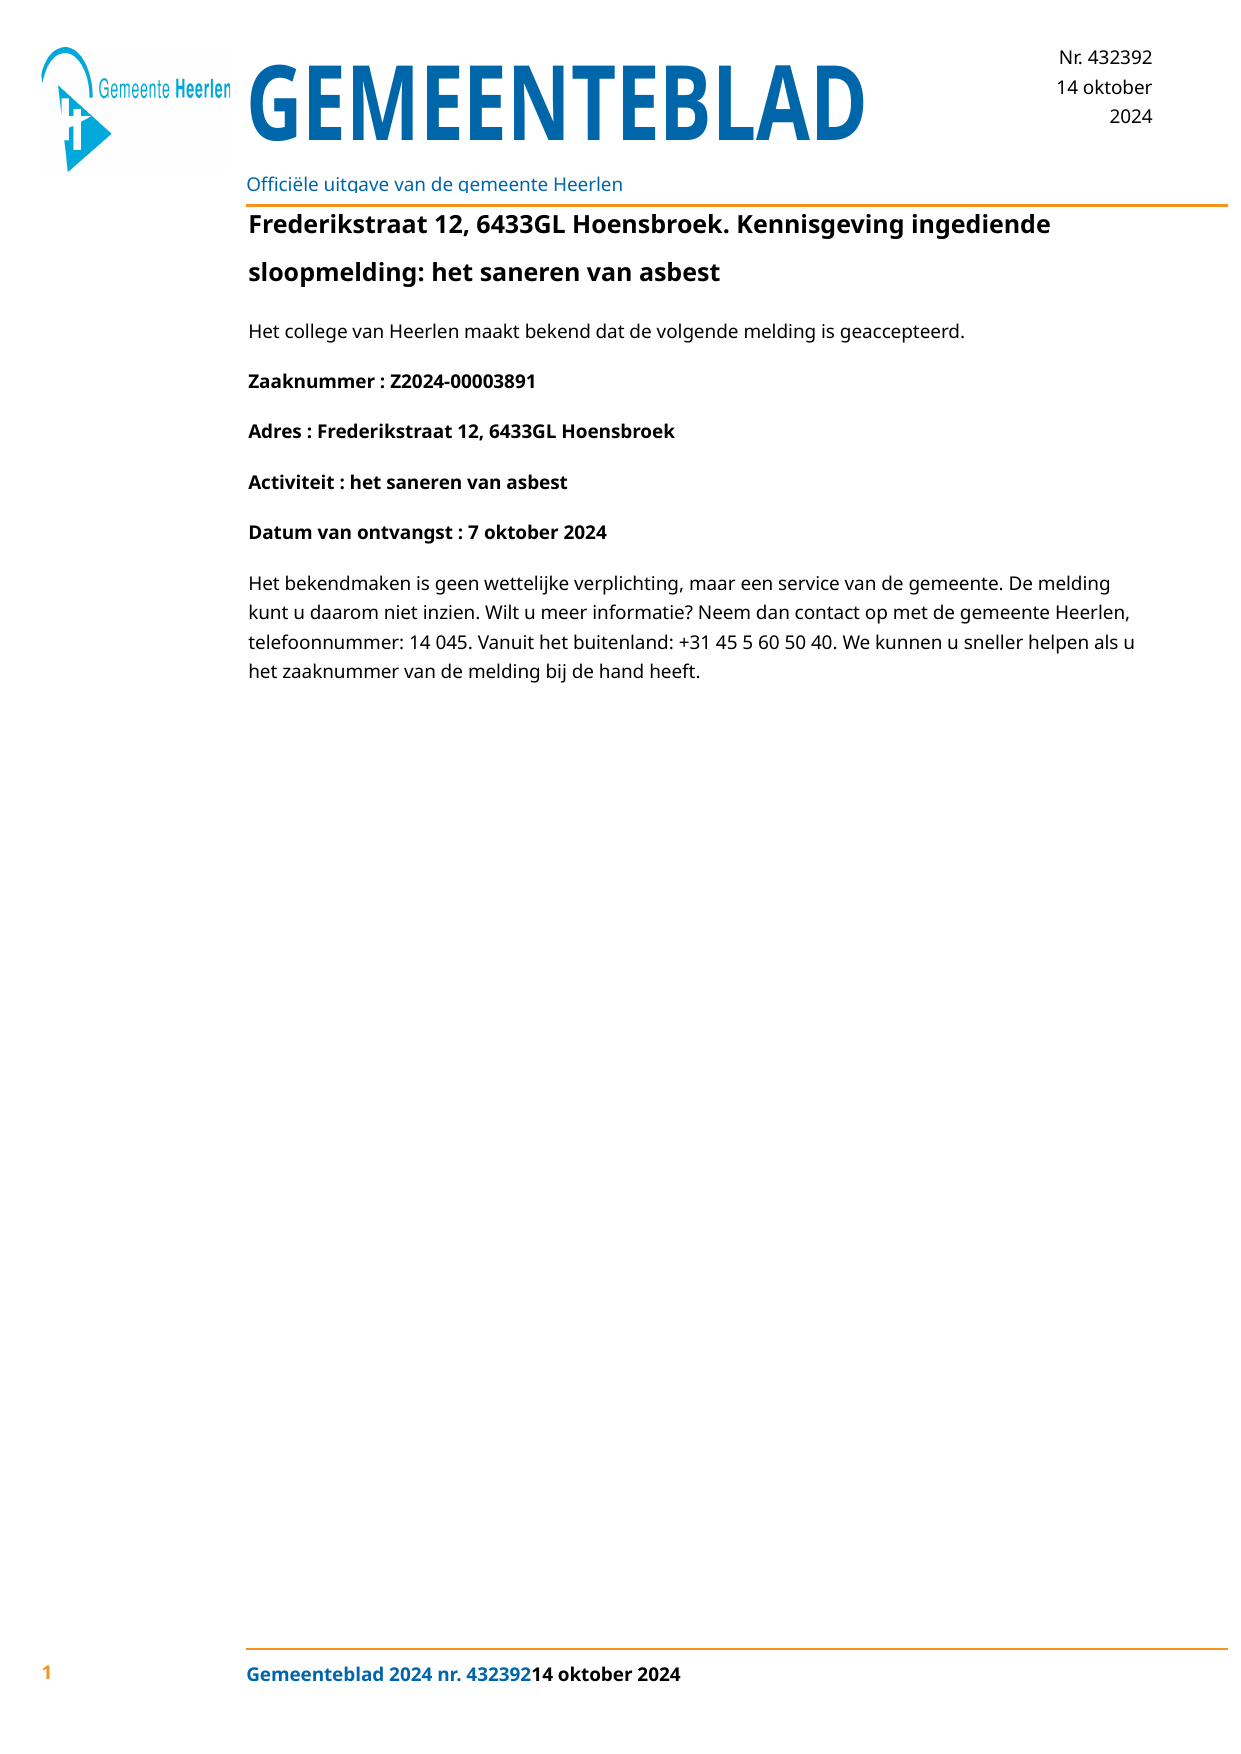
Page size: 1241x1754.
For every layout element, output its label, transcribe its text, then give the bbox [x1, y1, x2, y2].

picture [41, 47, 59, 70]
text Adres : Frederikstraat 12, 6433GL Hoensbroek [248, 419, 1152, 444]
text Frederikstraat 12, 6433GL Hoensbroek. Kennisgeving ingediende sloopmelding: het saneren van asbest [248, 207, 1152, 288]
text Het bekendmaken is geen wettelijke verplichting, maar een service van de gemeente. De melding kunt u daarom niet inzien. Wilt u meer informatie? Neem dan contact op met de gemeente Heerlen, telefoonnummer: 14 045. Vanuit het buitenland: +31 45 5 60 50 40. We kunnen u sneller helpen als u het zaaknummer van de melding bij de hand heeft. [248, 570, 1152, 684]
text Datum van ontvangst : 7 oktober 2024 [248, 519, 1152, 545]
text Activiteit : het saneren van asbest [248, 469, 1152, 495]
text Het college van Heerlen maakt bekend dat de volgende melding is geaccepteerd. [248, 318, 1152, 344]
picture [41, 47, 231, 172]
text Zaaknummer : Z2024-00003891 [248, 368, 1152, 394]
